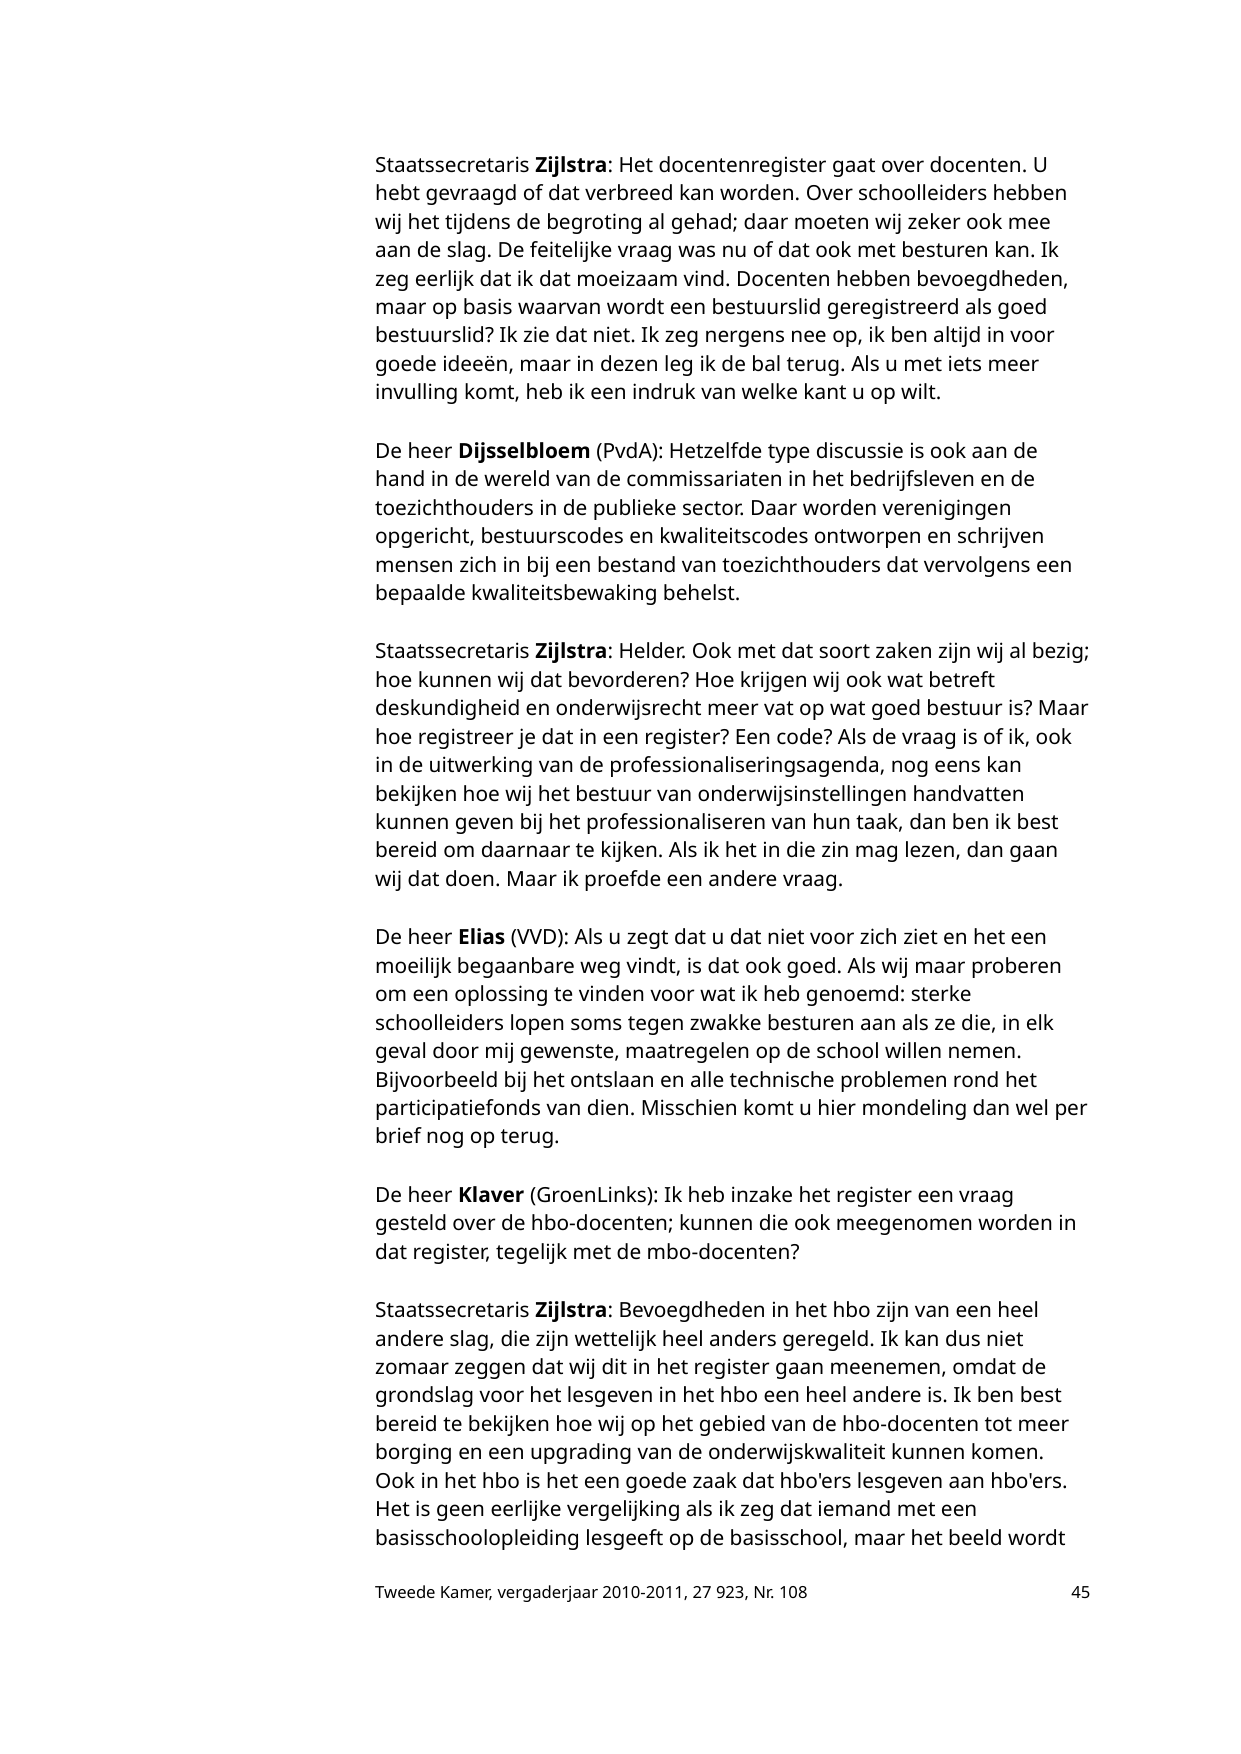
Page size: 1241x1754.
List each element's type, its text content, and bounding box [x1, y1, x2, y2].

text Staatssecretaris Zijlstra: Bevoegdheden in het hbo zijn van een heel andere slag, die zijn wettelijk heel anders geregeld. Ik kan dus niet zomaar zeggen dat wij dit in het register gaan meenemen, omdat de grondslag voor het lesgeven in het hbo een heel andere is. Ik ben best bereid te bekijken hoe wij op het gebied van de hbo-docenten tot meer borging en een upgrading van de onderwijskwaliteit kunnen komen. Ook in het hbo is het een goede zaak dat hbo'ers lesgeven aan hbo'ers. Het is geen eerlijke vergelijking als ik zeg dat iemand met een basisschoolopleiding lesgeeft op de basisschool, maar het beeld wordt [375, 1295, 1090, 1551]
text Staatssecretaris Zijlstra: Het docentenregister gaat over docenten. U hebt gevraagd of dat verbreed kan worden. Over schoolleiders hebben wij het tijdens de begroting al gehad; daar moeten wij zeker ook mee aan de slag. De feitelijke vraag was nu of dat ook met besturen kan. Ik zeg eerlijk dat ik dat moeizaam vind. Docenten hebben bevoegdheden, maar op basis waarvan wordt een bestuurslid geregistreerd als goed bestuurslid? Ik zie dat niet. Ik zeg nergens nee op, ik ben altijd in voor goede ideeën, maar in dezen leg ik de bal terug. Als u met iets meer invulling komt, heb ik een indruk van welke kant u op wilt. [375, 150, 1090, 406]
text Staatssecretaris Zijlstra: Helder. Ook met dat soort zaken zijn wij al bezig; hoe kunnen wij dat bevorderen? Hoe krijgen wij ook wat betreft deskundigheid en onderwijsrecht meer vat op wat goed bestuur is? Maar hoe registreer je dat in een register? Een code? Als de vraag is of ik, ook in de uitwerking van de professionaliseringsagenda, nog eens kan bekijken hoe wij het bestuur van onderwijsinstellingen handvatten kunnen geven bij het professionaliseren van hun taak, dan ben ik best bereid om daarnaar te kijken. Als ik het in die zin mag lezen, dan gaan wij dat doen. Maar ik proefde een andere vraag. [375, 637, 1090, 892]
text De heer Klaver (GroenLinks): Ik heb inzake het register een vraag gesteld over de hbo-docenten; kunnen die ook meegenomen worden in dat register, tegelijk met de mbo-docenten? [375, 1180, 1090, 1265]
text De heer Dijsselbloem (PvdA): Hetzelfde type discussie is ook aan de hand in de wereld van de commissariaten in het bedrijfsleven en de toezichthouders in de publieke sector. Daar worden verenigingen opgericht, bestuurscodes en kwaliteitscodes ontworpen en schrijven mensen zich in bij een bestand van toezichthouders dat vervolgens een bepaalde kwaliteitsbewaking behelst. [375, 436, 1090, 607]
text De heer Elias (VVD): Als u zegt dat u dat niet voor zich ziet en het een moeilijk begaanbare weg vindt, is dat ook goed. Als wij maar proberen om een oplossing te vinden voor wat ik heb genoemd: sterke schoolleiders lopen soms tegen zwakke besturen aan als ze die, in elk geval door mij gewenste, maatregelen op de school willen nemen. Bijvoorbeeld bij het ontslaan en alle technische problemen rond het participatiefonds van dien. Misschien komt u hier mondeling dan wel per brief nog op terug. [375, 922, 1090, 1150]
